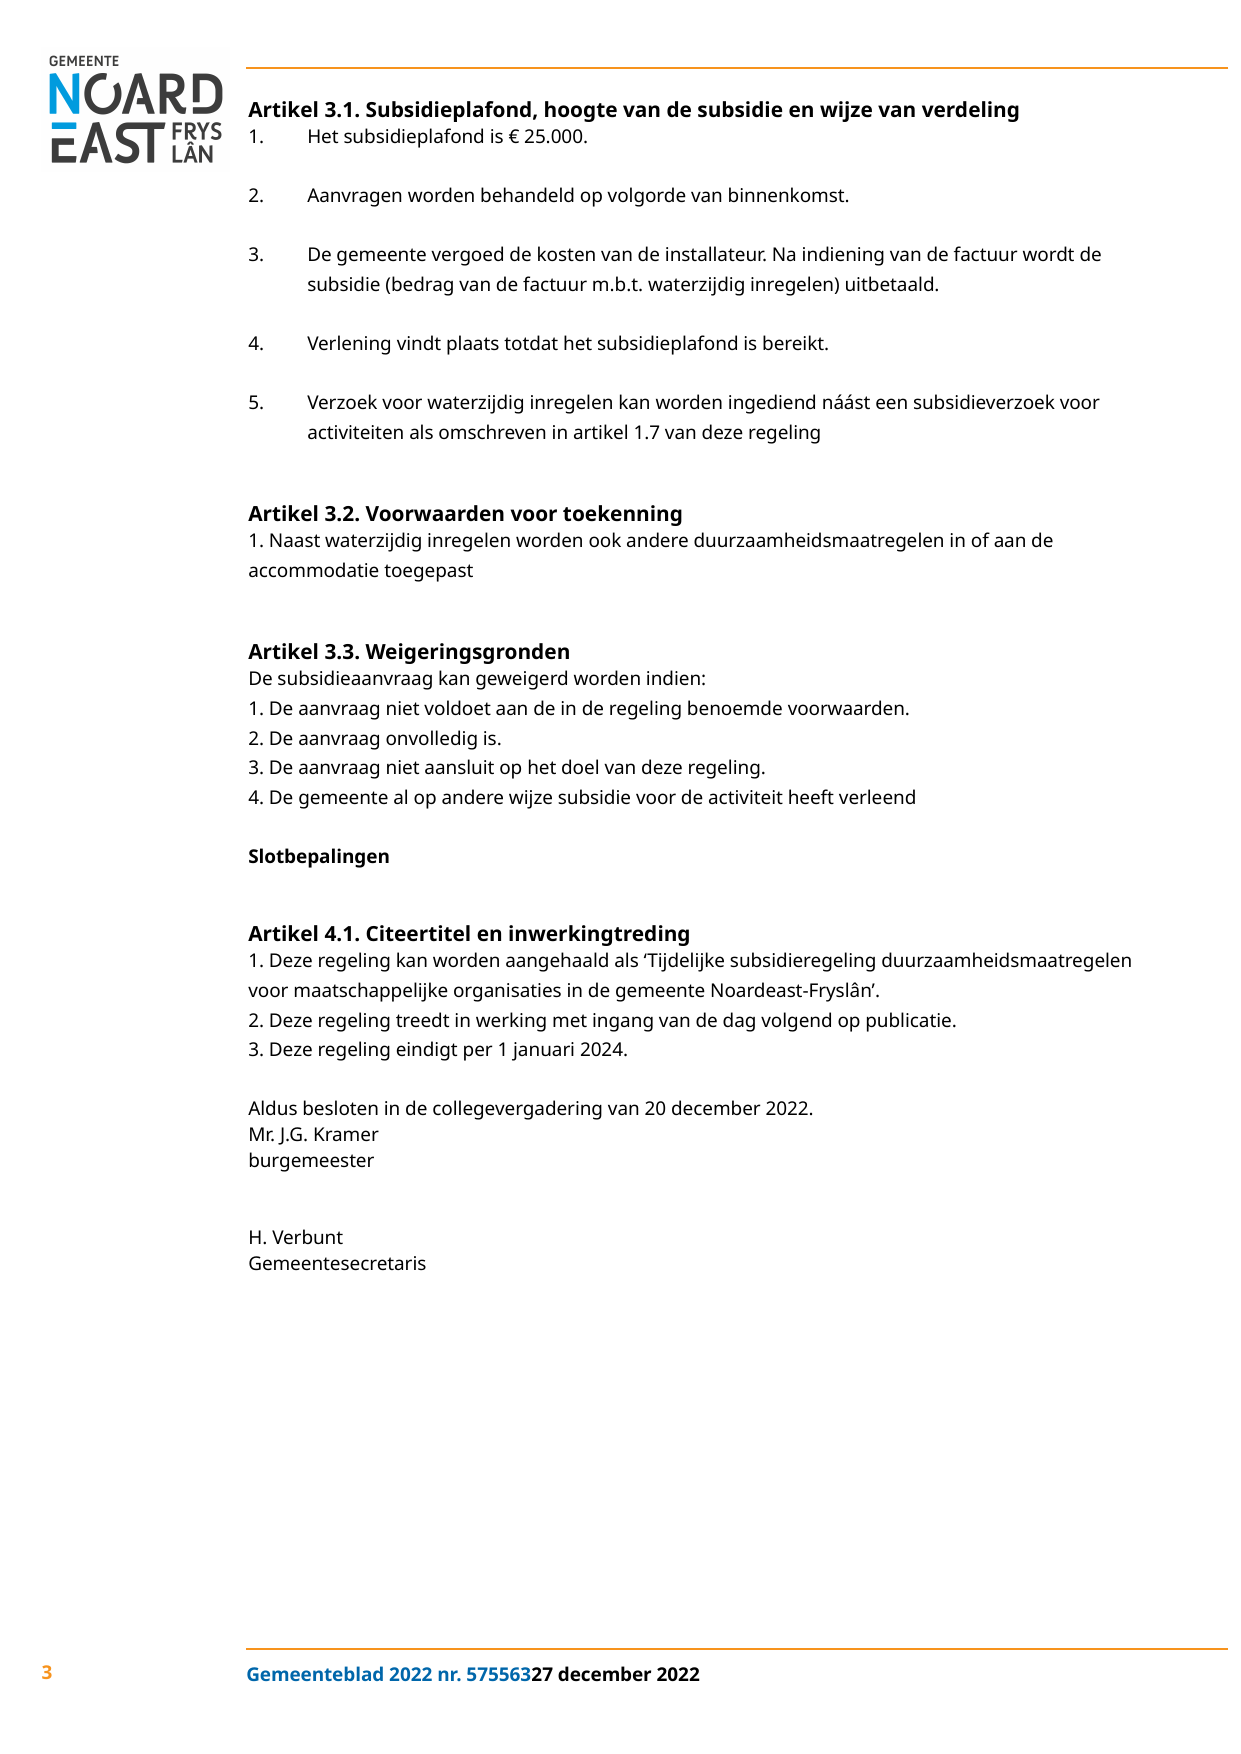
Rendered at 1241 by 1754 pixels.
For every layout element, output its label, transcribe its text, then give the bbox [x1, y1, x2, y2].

text Aldus besloten in de collegevergadering van 20 december 2022. [248, 1096, 1152, 1121]
text Slotbepalingen [248, 843, 1152, 869]
text H. Verbunt [248, 1224, 1152, 1250]
text burgemeester [248, 1147, 1152, 1173]
text 1. Naast waterzijdig inregelen worden ook andere duurzaamheidsmaatregelen in of aan de accommodatie toegepast [248, 527, 1152, 583]
text Artikel 3.3. Weigeringsgronden [248, 637, 1152, 666]
list Verlening vindt plaats totdat het subsidieplafond is bereikt. [248, 330, 1152, 356]
text 1. De aanvraag niet voldoet aan de in de regeling benoemde voorwaarden. [248, 695, 1152, 721]
text Artikel 4.1. Citeertitel en inwerkingtreding [248, 919, 1152, 948]
picture [41, 47, 231, 172]
text 1. Deze regeling kan worden aangehaald als ‘Tijdelijke subsidieregeling duurzaamheidsmaatregelen voor maatschappelijke organisaties in de gemeente Noardeast-Fryslân’. [248, 948, 1152, 1003]
list Aanvragen worden behandeld op volgorde van binnenkomst. [248, 182, 1152, 208]
list Het subsidieplafond is € 25.000. [248, 123, 1152, 149]
text Artikel 3.1. Subsidieplafond, hoogte van de subsidie en wijze van verdeling [248, 95, 1152, 123]
text 3. Deze regeling eindigt per 1 januari 2024. [248, 1036, 1152, 1062]
list Verzoek voor waterzijdig inregelen kan worden ingediend náást een subsidieverzoek voor activiteiten als omschreven in artikel 1.7 van deze regeling [248, 389, 1152, 445]
text 3. De aanvraag niet aansluit op het doel van deze regeling. [248, 754, 1152, 780]
text 2. Deze regeling treedt in werking met ingang van de dag volgend op publicatie. [248, 1007, 1152, 1032]
text 2. De aanvraag onvolledig is. [248, 725, 1152, 750]
text De subsidieaanvraag kan geweigerd worden indien: [248, 666, 1152, 691]
text 4. De gemeente al op andere wijze subsidie voor de activiteit heeft verleend [248, 784, 1152, 809]
text Mr. J.G. Kramer [248, 1121, 1152, 1147]
text Gemeentesecretaris [248, 1250, 1152, 1276]
text Artikel 3.2. Voorwaarden voor toekenning [248, 499, 1152, 527]
list De gemeente vergoed de kosten van de installateur. Na indiening van de factuur wordt de subsidie (bedrag van de factuur m.b.t. waterzijdig inregelen) uitbetaald. [248, 242, 1152, 297]
